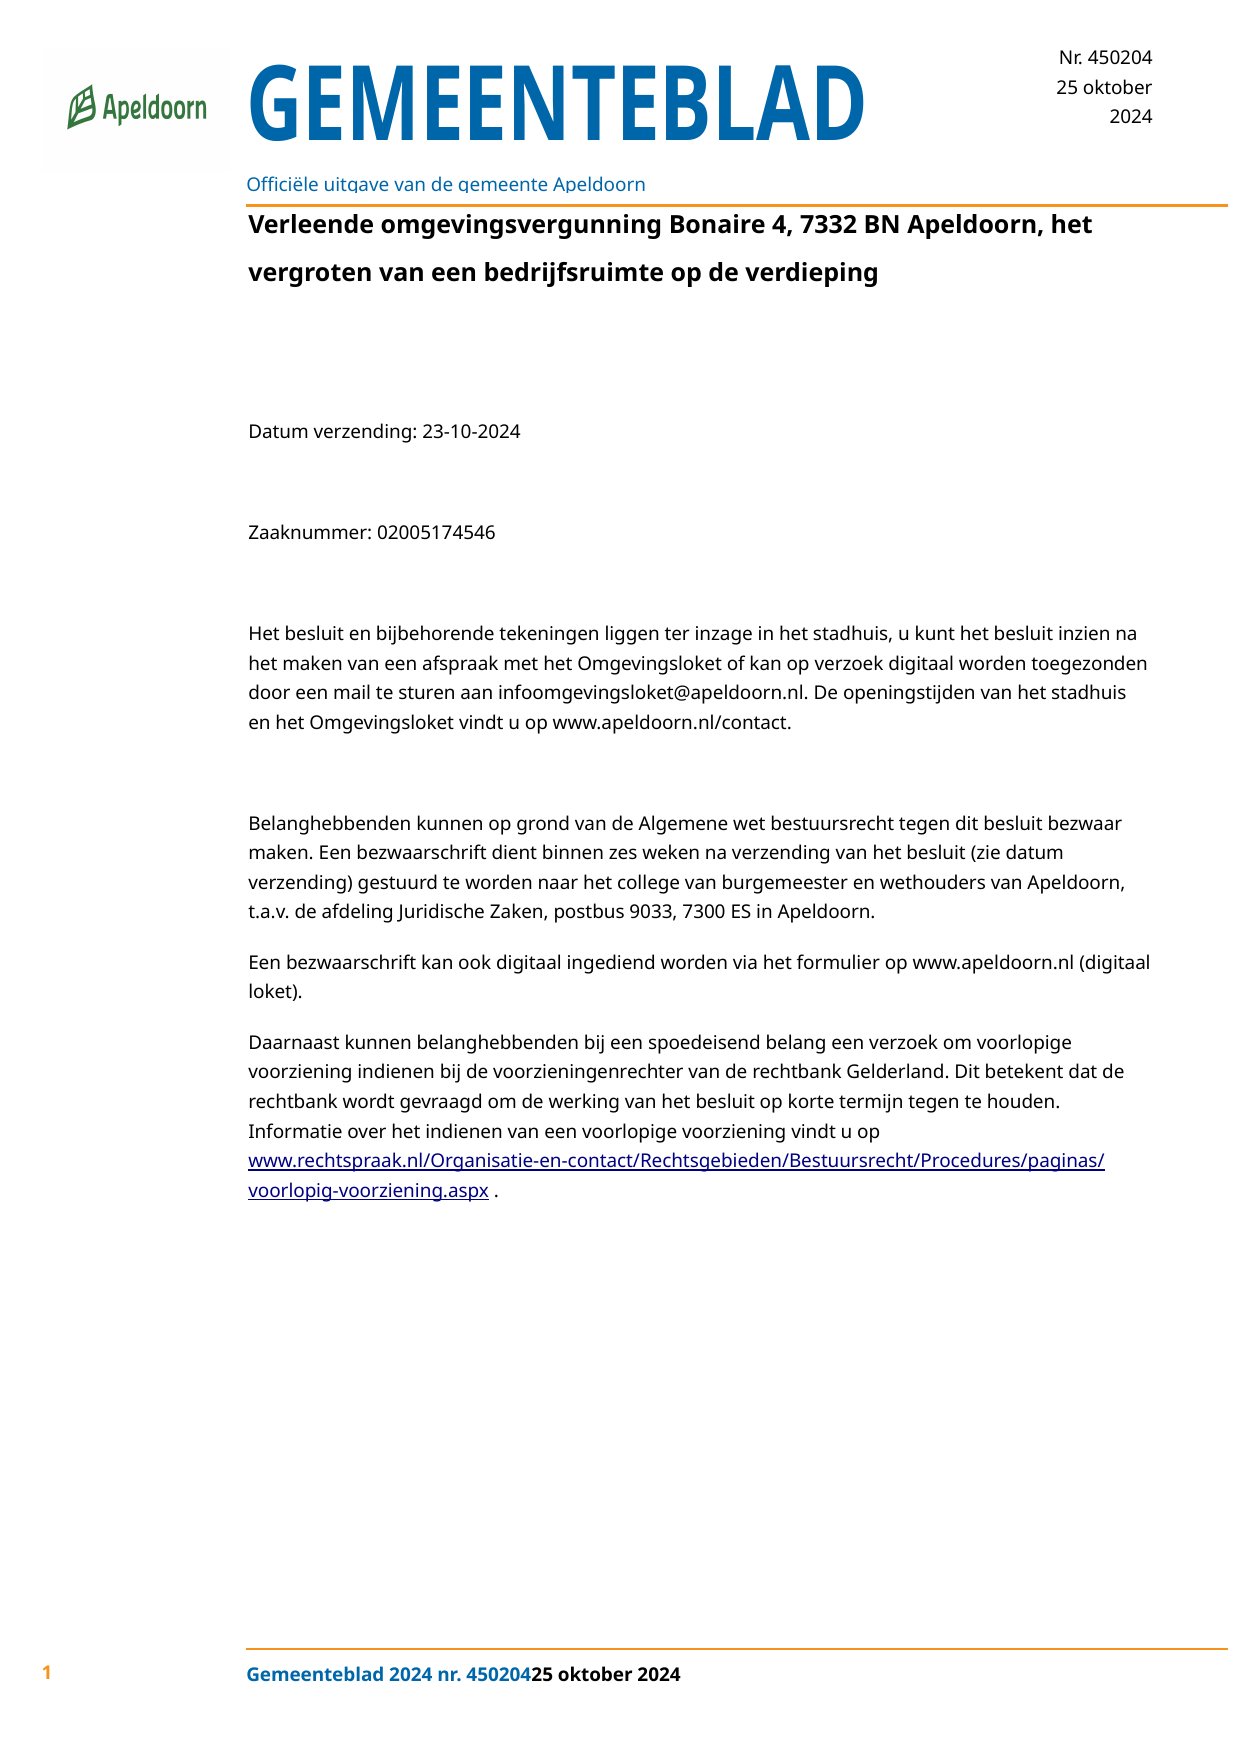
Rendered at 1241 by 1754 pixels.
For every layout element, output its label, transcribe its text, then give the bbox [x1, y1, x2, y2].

text Een bezwaarschrift kan ook digitaal ingediend worden via het formulier op www.apeldoorn.nl (digitaal loket). [248, 949, 1152, 1004]
text Belanghebbenden kunnen op grond van de Algemene wet bestuursrecht tegen dit besluit bezwaar maken. Een bezwaarschrift dient binnen zes weken na verzending van het besluit (zie datum verzending) gestuurd te worden naar het college van burgemeester en wethouders van Apeldoorn, t.a.v. de afdeling Juridische Zaken, postbus 9033, 7300 ES in Apeldoorn. [248, 810, 1152, 924]
picture [41, 47, 231, 172]
text Zaaknummer: 02005174546 [248, 519, 1152, 545]
text Verleende omgevingsvergunning Bonaire 4, 7332 BN Apeldoorn, het vergroten van een bedrijfsruimte op de verdieping [248, 207, 1152, 288]
text Daarnaast kunnen belanghebbenden bij een spoedeisend belang een verzoek om voorlopige voorziening indienen bij de voorzieningenrechter van de rechtbank Gelderland. Dit betekent dat de rechtbank wordt gevraagd om de werking van het besluit op korte termijn tegen te houden. Informatie over het indienen van een voorlopige voorziening vindt u op www.rechtspraak.nl/Organisatie-en-contact/Rechtsgebieden/Bestuursrecht/Procedures/paginas/voorlopig-voorziening.aspx . [248, 1029, 1152, 1203]
text Datum verzending: 23-10-2024 [248, 419, 1152, 444]
text Het besluit en bijbehorende tekeningen liggen ter inzage in het stadhuis, u kunt het besluit inzien na het maken van een afspraak met het Omgevingsloket of kan op verzoek digitaal worden toegezonden door een mail te sturen aan infoomgevingsloket@apeldoorn.nl. De openingstijden van het stadhuis en het Omgevingsloket vindt u op www.apeldoorn.nl/contact. [248, 620, 1152, 735]
